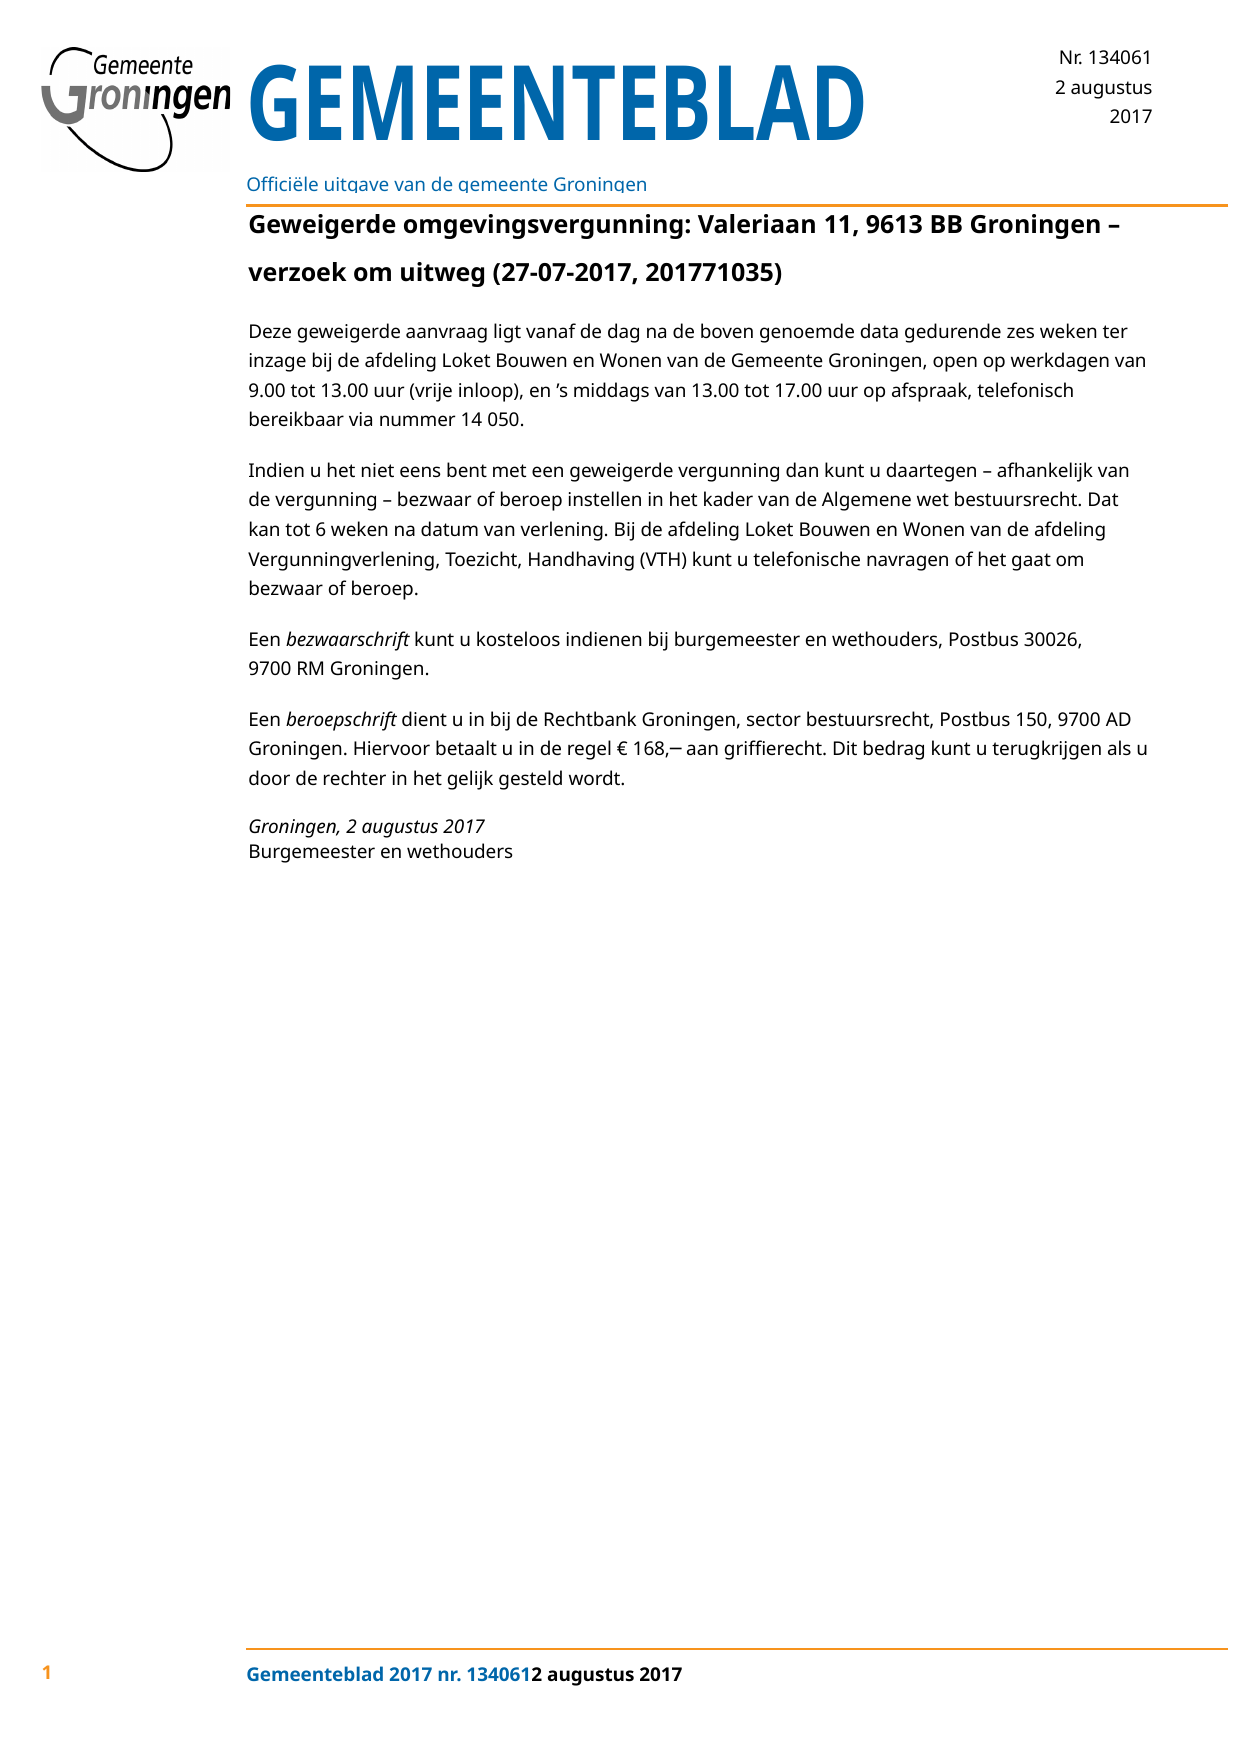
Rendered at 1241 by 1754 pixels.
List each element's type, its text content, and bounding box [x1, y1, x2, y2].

text Burgemeester en wethouders [248, 838, 1152, 864]
text Groningen, 2 augustus 2017 [248, 813, 1152, 838]
text Indien u het niet eens bent met een geweigerde vergunning dan kunt u daartegen – afhankelijk van de vergunning – bezwaar of beroep instellen in het kader van de Algemene wet bestuursrecht. Dat kan tot 6 weken na datum van verlening. Bij de afdeling Loket Bouwen en Wonen van de afdeling Vergunningverlening, Toezicht, Handhaving (VTH) kunt u telefonische navragen of het gaat om bezwaar of beroep. [248, 457, 1152, 601]
text Een bezwaarschrift kunt u kosteloos indienen bij burgemeester en wethouders, Postbus 30026, 9700 RM Groningen. [248, 626, 1152, 681]
text Een beroepschrift dient u in bij de Rechtbank Groningen, sector bestuursrecht, Postbus 150, 9700 AD Groningen. Hiervoor betaalt u in de regel € 168,─ aan griffierecht. Dit bedrag kunt u terugkrijgen als u door de rechter in het gelijk gesteld wordt. [248, 706, 1152, 791]
text Deze geweigerde aanvraag ligt vanaf de dag na de boven genoemde data gedurende zes weken ter inzage bij de afdeling Loket Bouwen en Wonen van de Gemeente Groningen, open op werkdagen van 9.00 tot 13.00 uur (vrije inloop), en ’s middags van 13.00 tot 17.00 uur op afspraak, telefonisch bereikbaar via nummer 14 050. [248, 318, 1152, 432]
text Geweigerde omgevingsvergunning: Valeriaan 11, 9613 BB Groningen – verzoek om uitweg (27-07-2017, 201771035) [248, 207, 1152, 288]
picture [41, 47, 231, 172]
